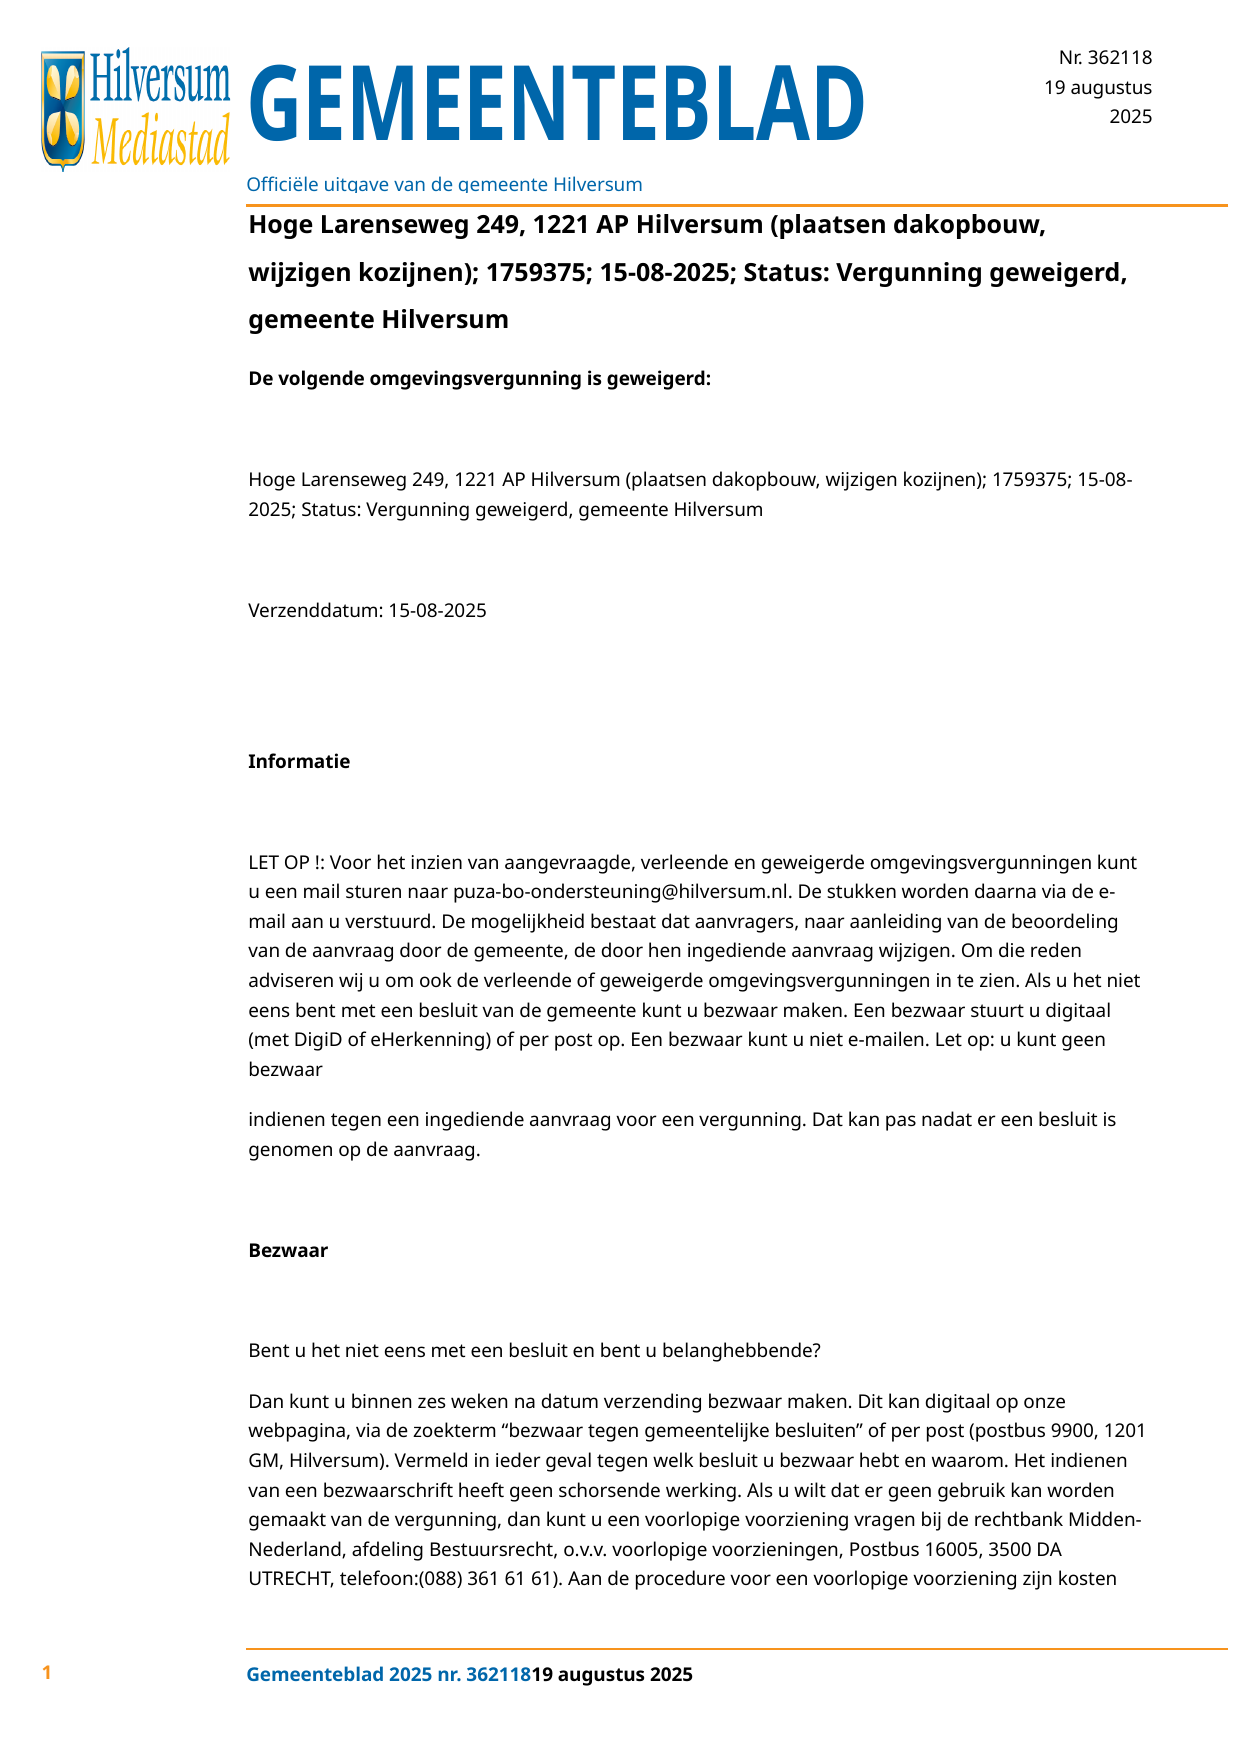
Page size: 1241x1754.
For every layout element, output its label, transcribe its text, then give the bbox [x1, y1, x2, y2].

text De volgende omgevingsvergunning is geweigerd: [248, 366, 1152, 391]
text Verzenddatum: 15-08-2025 [248, 597, 1152, 622]
text Bent u het niet eens met een besluit en bent u belanghebbende? [248, 1338, 1152, 1363]
text Bezwaar [248, 1237, 1152, 1262]
picture [41, 47, 231, 172]
text LET OP !: Voor het inzien van aangevraagde, verleende en geweigerde omgevingsvergunningen kunt u een mail sturen naar puza-bo-ondersteuning@hilversum.nl. De stukken worden daarna via de e-mail aan u verstuurd. De mogelijkheid bestaat dat aanvragers, naar aanleiding van de beoordeling van de aanvraag door de gemeente, de door hen ingediende aanvraag wijzigen. Om die reden adviseren wij u om ook de verleende of geweigerde omgevingsvergunningen in te zien. Als u het niet eens bent met een besluit van de gemeente kunt u bezwaar maken. Een bezwaar stuurt u digitaal (met DigiD of eHerkenning) of per post op. Een bezwaar kunt u niet e-mailen. Let op: u kunt geen bezwaar [248, 849, 1152, 1082]
text Dan kunt u binnen zes weken na datum verzending bezwaar maken. Dit kan digitaal op onze webpagina, via de zoekterm “bezwaar tegen gemeentelijke besluiten” of per post (postbus 9900, 1201 GM, Hilversum). Vermeld in ieder geval tegen welk besluit u bezwaar hebt en waarom. Het indienen van een bezwaarschrift heeft geen schorsende werking. Als u wilt dat er geen gebruik kan worden gemaakt van de vergunning, dan kunt u een voorlopige voorziening vragen bij de rechtbank Midden-Nederland, afdeling Bestuursrecht, o.v.v. voorlopige voorzieningen, Postbus 16005, 3500 DA UTRECHT, telefoon:(088) 361 61 61). Aan de procedure voor een voorlopige voorziening zijn kosten [248, 1388, 1152, 1591]
text indienen tegen een ingediende aanvraag voor een vergunning. Dat kan pas nadat er een besluit is genomen op de aanvraag. [248, 1106, 1152, 1162]
text Informatie [248, 748, 1152, 774]
text Hoge Larenseweg 249, 1221 AP Hilversum (plaatsen dakopbouw, wijzigen kozijnen); 1759375; 15-08-2025; Status: Vergunning geweigerd, gemeente Hilversum [248, 466, 1152, 522]
text Hoge Larenseweg 249, 1221 AP Hilversum (plaatsen dakopbouw, wijzigen kozijnen); 1759375; 15-08-2025; Status: Vergunning geweigerd, gemeente Hilversum [248, 207, 1152, 336]
